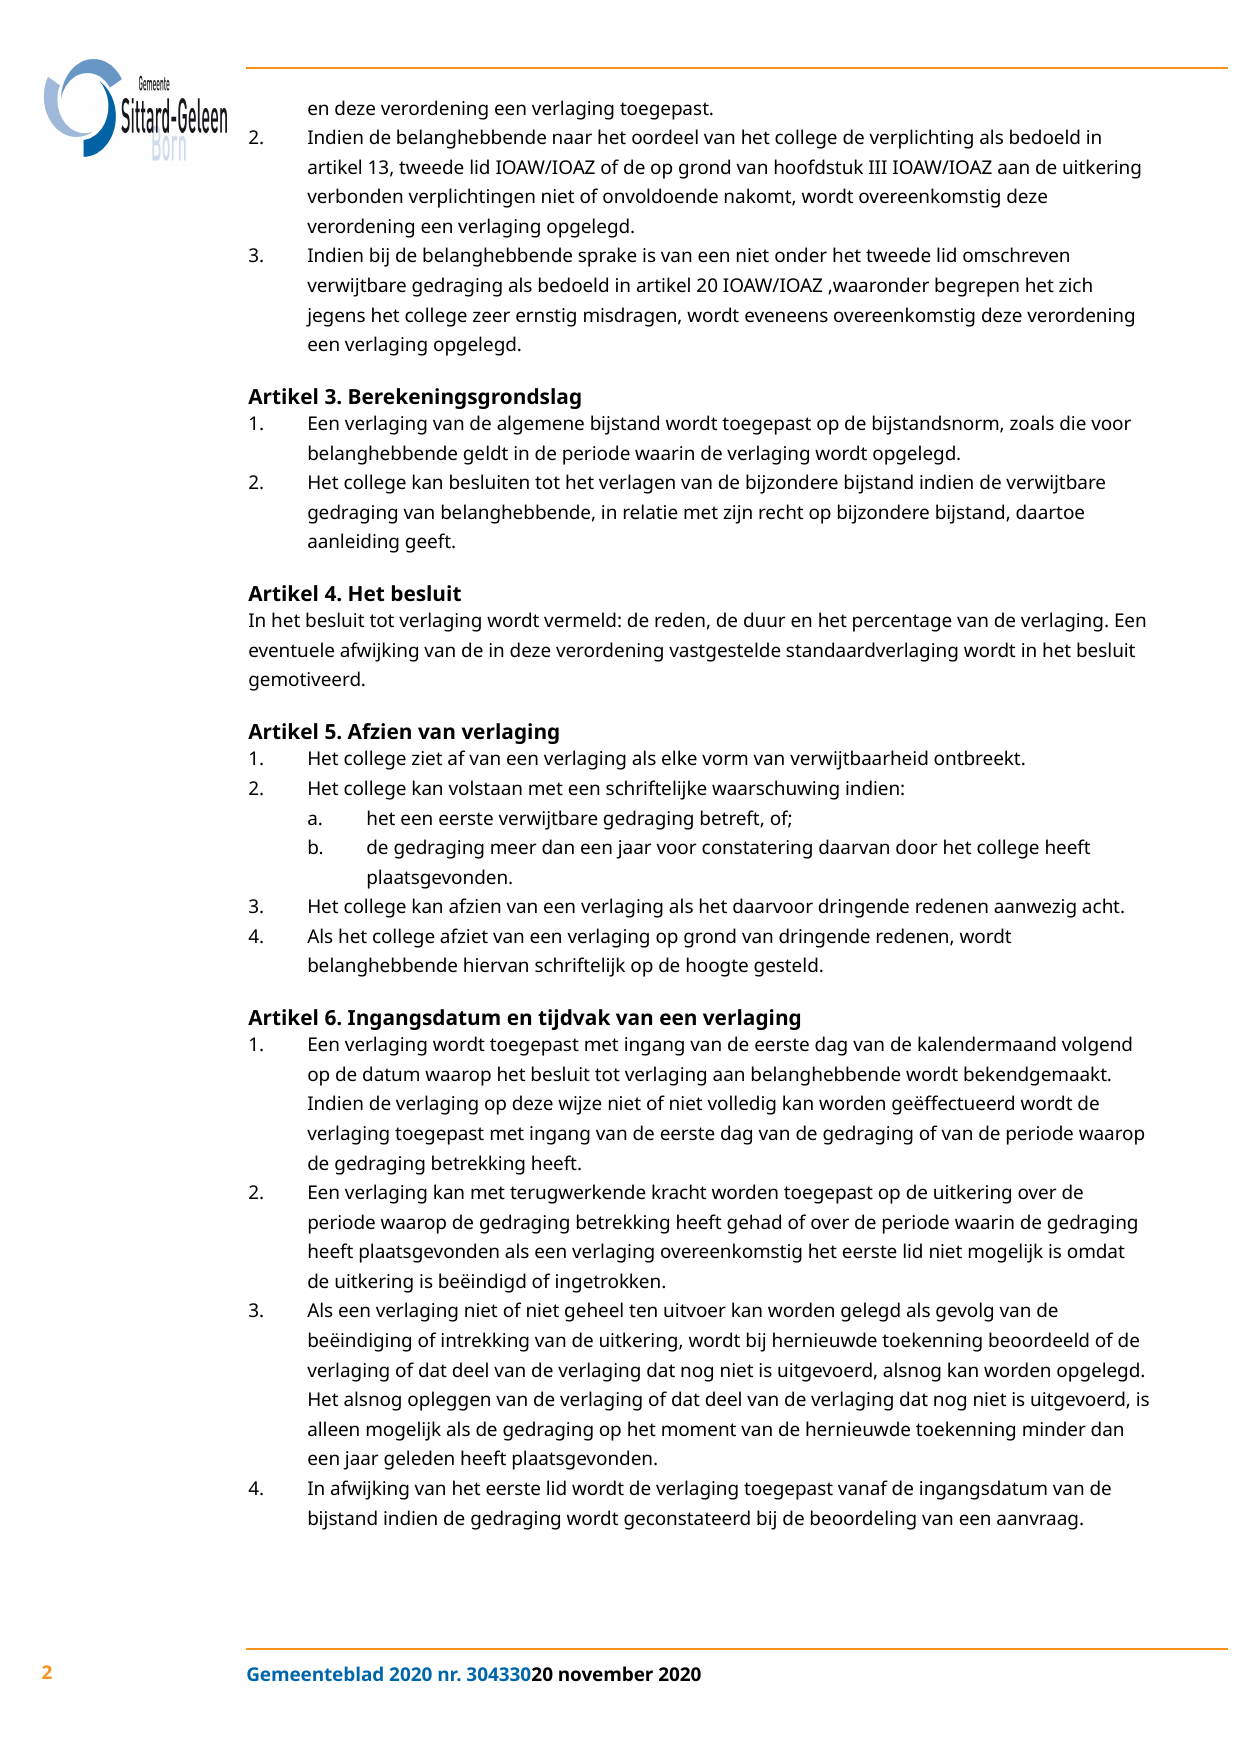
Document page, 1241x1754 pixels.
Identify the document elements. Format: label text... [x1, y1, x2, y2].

text Artikel 4. Het besluit [248, 579, 1152, 607]
text Artikel 5. Afzien van verlaging [248, 717, 1152, 746]
list Een verlaging kan met terugwerkende kracht worden toegepast op de uitkering over de periode waarop de gedraging betrekking heeft gehad of over de periode waarin de gedraging heeft plaatsgevonden als een verlaging overeenkomstig het eerste lid niet mogelijk is omdat de uitkering is beëindigd of ingetrokken. [248, 1179, 1152, 1294]
list Als het college afziet van een verlaging op grond van dringende redenen, wordt belanghebbende hiervan schriftelijk op de hoogte gesteld. [248, 923, 1152, 978]
list de gedraging meer dan een jaar voor constatering daarvan door het college heeft plaatsgevonden. [307, 834, 1152, 889]
list Een verlaging wordt toegepast met ingang van de eerste dag van de kalendermaand volgend op de datum waarop het besluit tot verlaging aan belanghebbende wordt bekendgemaakt. Indien de verlaging op deze wijze niet of niet volledig kan worden geëffectueerd wordt de verlaging toegepast met ingang van de eerste dag van de gedraging of van de periode waarop de gedraging betrekking heeft. [248, 1031, 1152, 1176]
list Het college kan volstaan met een schriftelijke waarschuwing indien: [248, 775, 1152, 801]
text Artikel 3. Berekeningsgrondslag [248, 382, 1152, 410]
list Als een verlaging niet of niet geheel ten uitvoer kan worden gelegd als gevolg van de beëindiging of intrekking van de uitkering, wordt bij hernieuwde toekenning beoordeeld of de verlaging of dat deel van de verlaging dat nog niet is uitgevoerd, alsnog kan worden opgelegd. Het alsnog opleggen van de verlaging of dat deel van de verlaging dat nog niet is uitgevoerd, is alleen mogelijk als de gedraging op het moment van de hernieuwde toekenning minder dan een jaar geleden heeft plaatsgevonden. [248, 1298, 1152, 1471]
list het een eerste verwijtbare gedraging betreft, of; [307, 805, 1152, 830]
list Het college kan afzien van een verlaging als het daarvoor dringende redenen aanwezig acht. [248, 893, 1152, 919]
list Het college ziet af van een verlaging als elke vorm van verwijtbaarheid ontbreekt. [248, 746, 1152, 771]
picture [41, 47, 231, 172]
text In het besluit tot verlaging wordt vermeld: de reden, de duur en het percentage van de verlaging. Een eventuele afwijking van de in deze verordening vastgestelde standaardverlaging wordt in het besluit gemotiveerd. [248, 607, 1152, 692]
list en deze verordening een verlaging toegepast. [248, 95, 1152, 121]
list Indien de belanghebbende naar het oordeel van het college de verplichting als bedoeld in artikel 13, tweede lid IOAW/IOAZ of de op grond van hoofdstuk III IOAW/IOAZ aan de uitkering verbonden verplichtingen niet of onvoldoende nakomt, wordt overeenkomstig deze verordening een verlaging opgelegd. [248, 124, 1152, 239]
list Het college kan besluiten tot het verlagen van de bijzondere bijstand indien de verwijtbare gedraging van belanghebbende, in relatie met zijn recht op bijzondere bijstand, daartoe aanleiding geeft. [248, 469, 1152, 554]
list Indien bij de belanghebbende sprake is van een niet onder het tweede lid omschreven verwijtbare gedraging als bedoeld in artikel 20 IOAW/IOAZ ,waaronder begrepen het zich jegens het college zeer ernstig misdragen, wordt eveneens overeenkomstig deze verordening een verlaging opgelegd. [248, 243, 1152, 357]
list In afwijking van het eerste lid wordt de verlaging toegepast vanaf de ingangsdatum van de bijstand indien de gedraging wordt geconstateerd bij de beoordeling van een aanvraag. [248, 1475, 1152, 1531]
text Artikel 6. Ingangsdatum en tijdvak van een verlaging [248, 1003, 1152, 1031]
list Een verlaging van de algemene bijstand wordt toegepast op de bijstandsnorm, zoals die voor belanghebbende geldt in de periode waarin de verlaging wordt opgelegd. [248, 410, 1152, 466]
